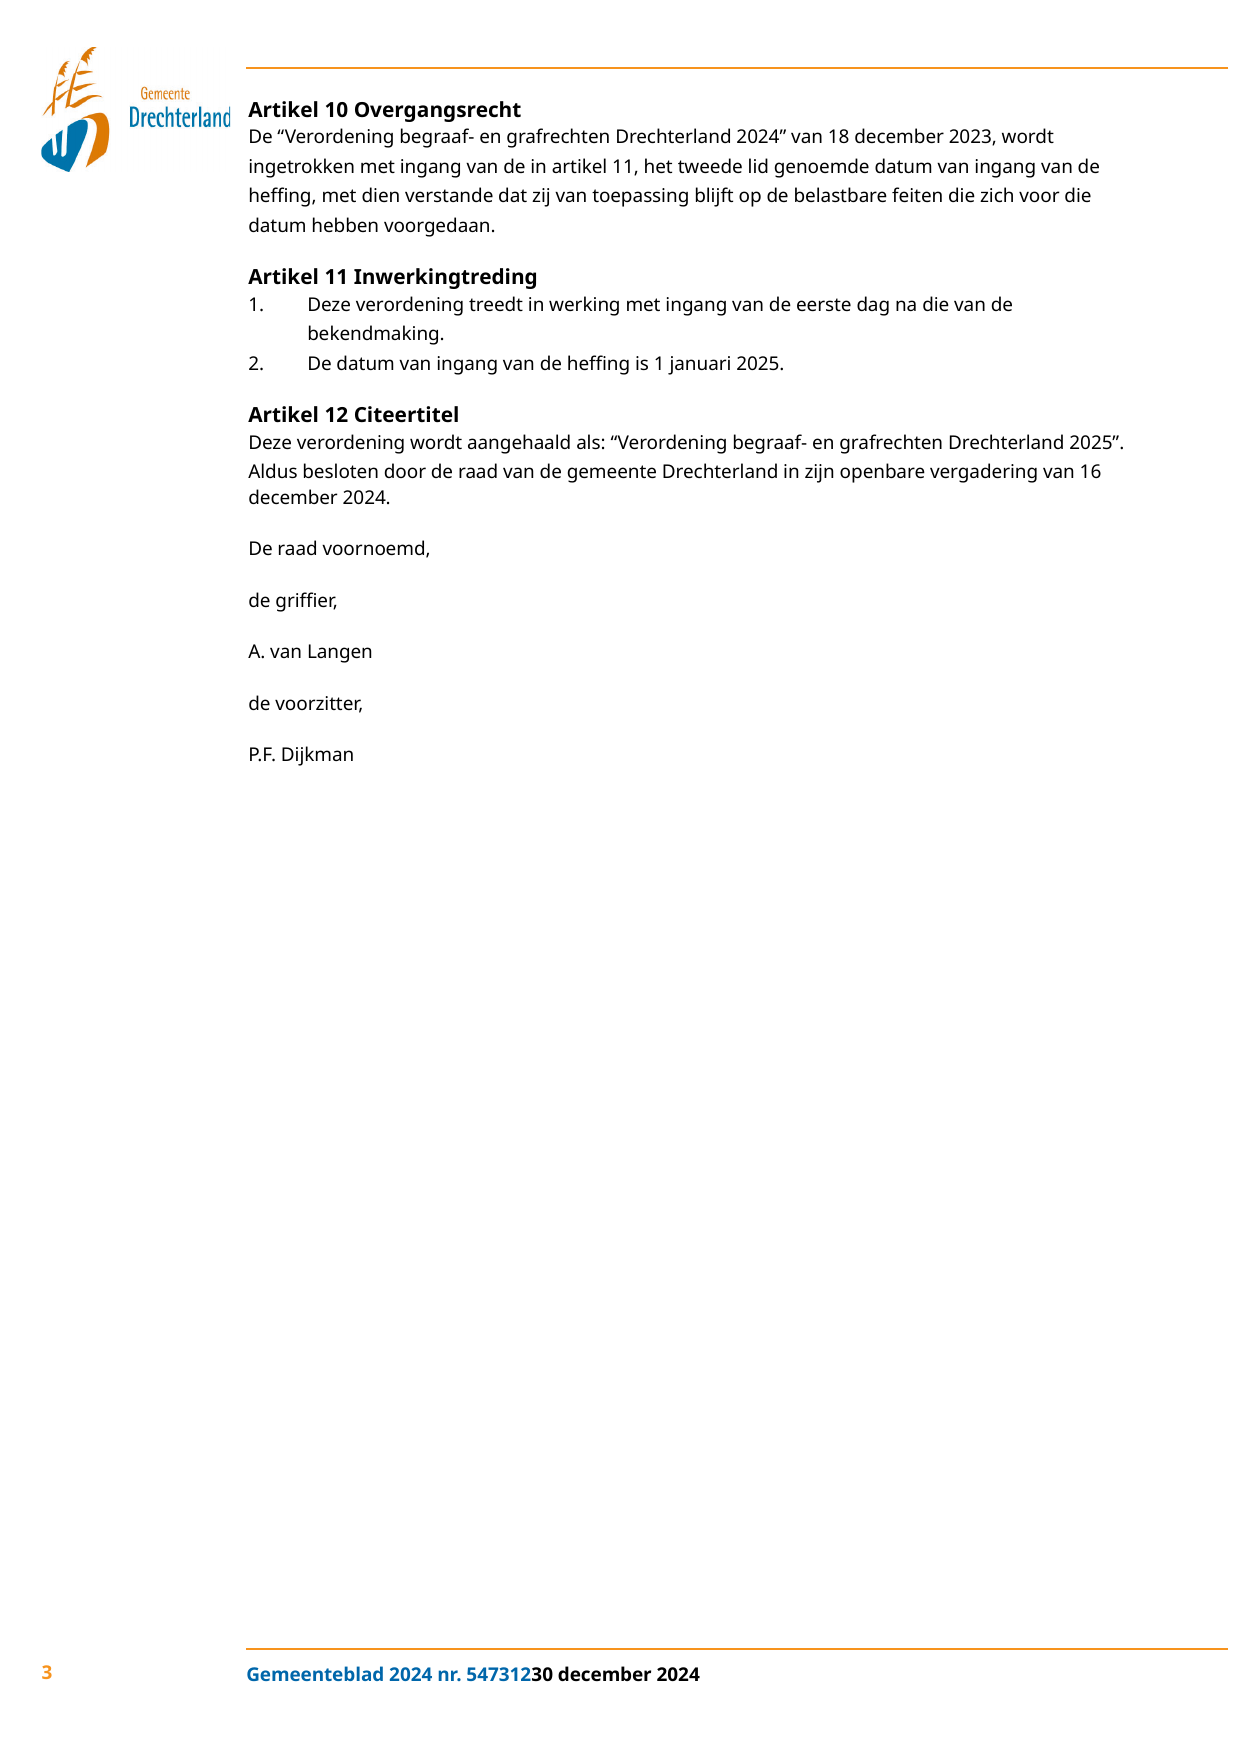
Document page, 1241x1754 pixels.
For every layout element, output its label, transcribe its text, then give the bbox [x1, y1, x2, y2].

picture [226, 115, 231, 124]
list Deze verordening treedt in werking met ingang van de eerste dag na die van de bekendmaking. [248, 291, 1152, 346]
picture [41, 47, 231, 172]
text P.F. Dijkman [248, 741, 1152, 767]
text de voorzitter, [248, 690, 1152, 716]
text De “Verordening begraaf- en grafrechten Drechterland 2024” van 18 december 2023, wordt ingetrokken met ingang van de in artikel 11, het tweede lid genoemde datum van ingang van de heffing, met dien verstande dat zij van toepassing blijft op de belastbare feiten die zich voor die datum hebben voorgedaan. [248, 123, 1152, 238]
text A. van Langen [248, 638, 1152, 664]
text Artikel 12 Citeertitel [248, 400, 1152, 429]
text Artikel 10 Overgangsrecht [248, 95, 1152, 123]
text Deze verordening wordt aangehaald als: “Verordening begraaf- en grafrechten Drechterland 2025”. [248, 429, 1152, 454]
text De raad voornoemd, [248, 536, 1152, 561]
picture [41, 158, 64, 172]
list De datum van ingang van de heffing is 1 januari 2025. [248, 350, 1152, 376]
text de griffier, [248, 587, 1152, 613]
text Artikel 11 Inwerkingtreding [248, 262, 1152, 291]
text Aldus besloten door de raad van de gemeente Drechterland in zijn openbare vergadering van 16 december 2024. [248, 458, 1152, 510]
